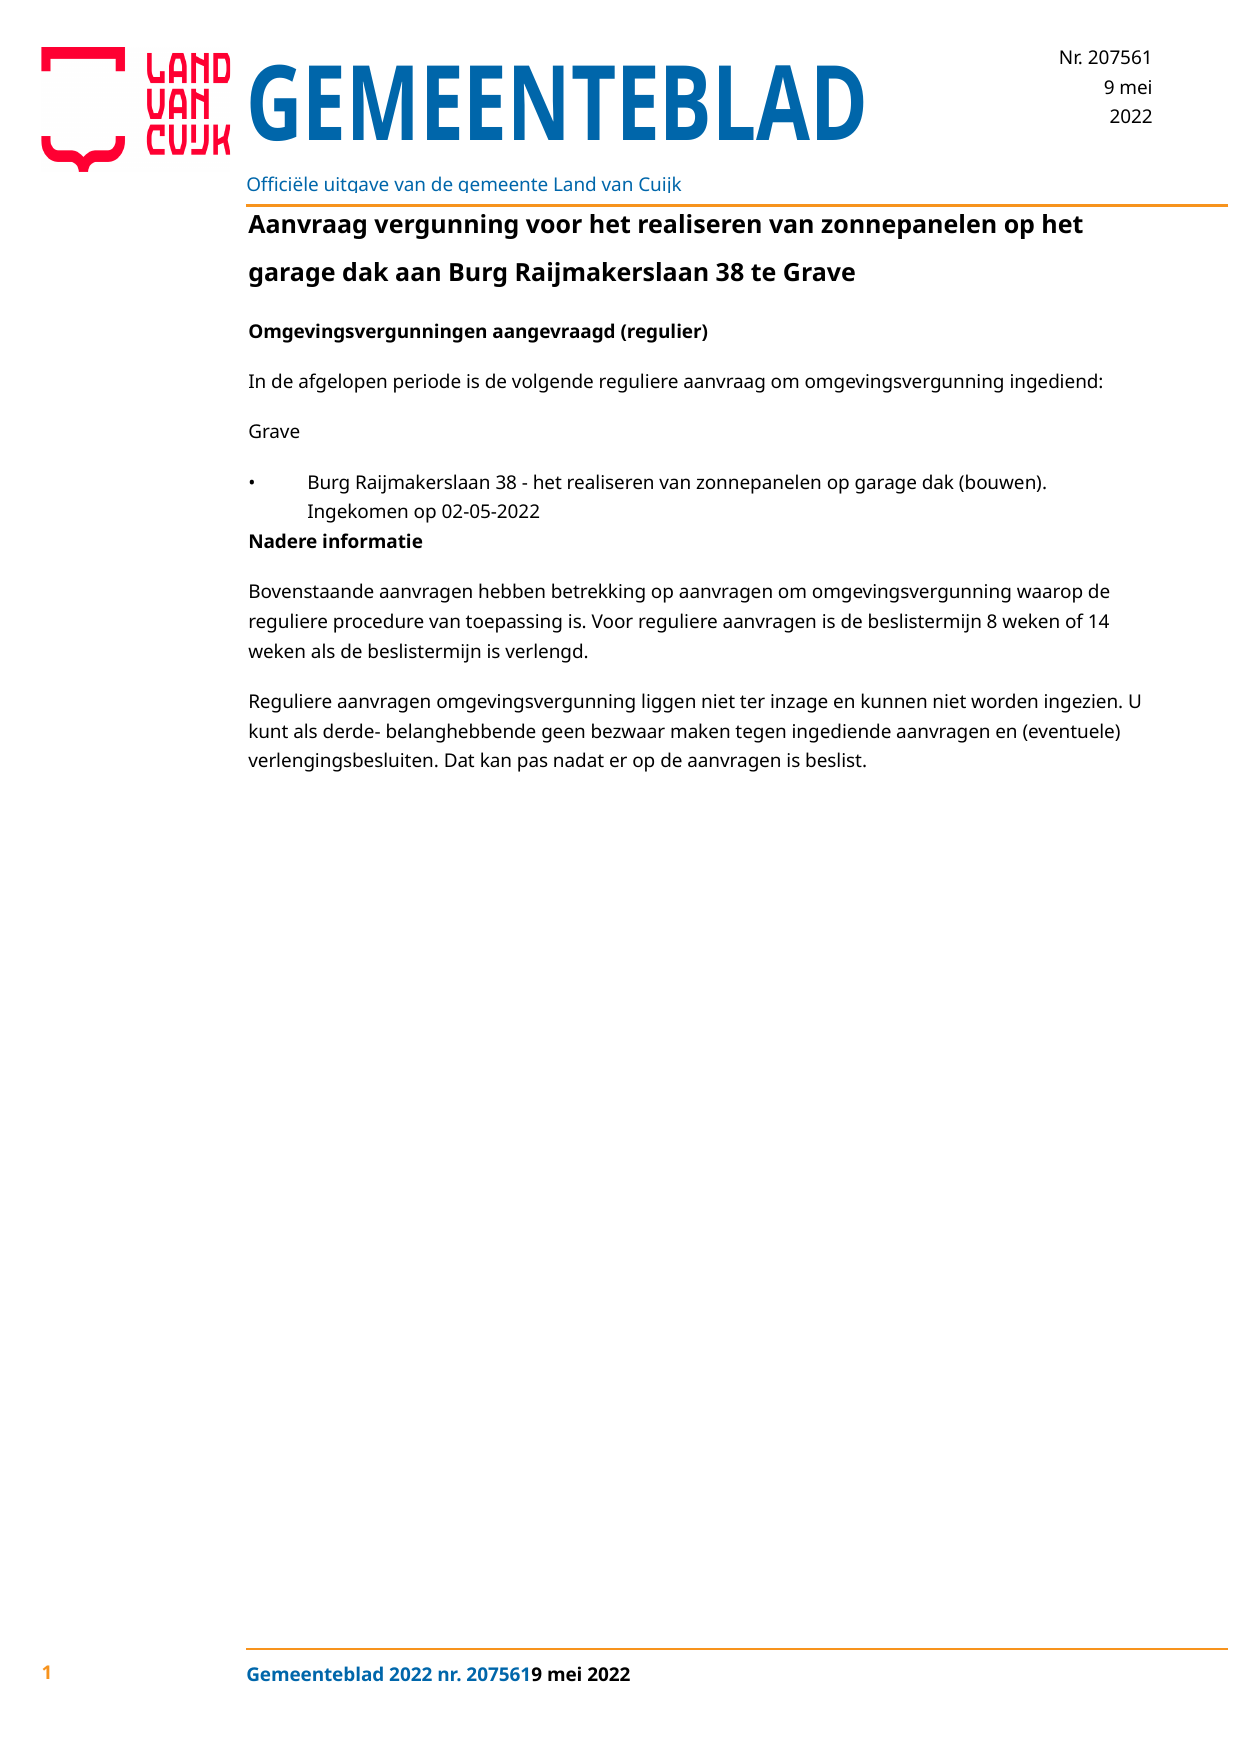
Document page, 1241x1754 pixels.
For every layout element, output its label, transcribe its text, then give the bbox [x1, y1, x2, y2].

text Aanvraag vergunning voor het realiseren van zonnepanelen op het garage dak aan Burg Raijmakerslaan 38 te Grave [248, 207, 1152, 288]
text Reguliere aanvragen omgevingsvergunning liggen niet ter inzage en kunnen niet worden ingezien. U kunt als derde- belanghebbende geen bezwaar maken tegen ingediende aanvragen en (eventuele) verlengingsbesluiten. Dat kan pas nadat er op de aanvragen is beslist. [248, 688, 1152, 773]
list Burg Raijmakerslaan 38 - het realiseren van zonnepanelen op garage dak (bouwen). Ingekomen op 02-05-2022 [248, 469, 1152, 524]
text Omgevingsvergunningen aangevraagd (regulier) [248, 318, 1152, 344]
text Bovenstaande aanvragen hebben betrekking op aanvragen om omgevingsvergunning waarop de reguliere procedure van toepassing is. Voor reguliere aanvragen is de beslistermijn 8 weken of 14 weken als de beslistermijn is verlengd. [248, 579, 1152, 664]
text In de afgelopen periode is de volgende reguliere aanvraag om omgevingsvergunning ingediend: [248, 368, 1152, 394]
text Grave [248, 419, 1152, 444]
picture [41, 47, 231, 172]
text Nadere informatie [248, 528, 1152, 554]
